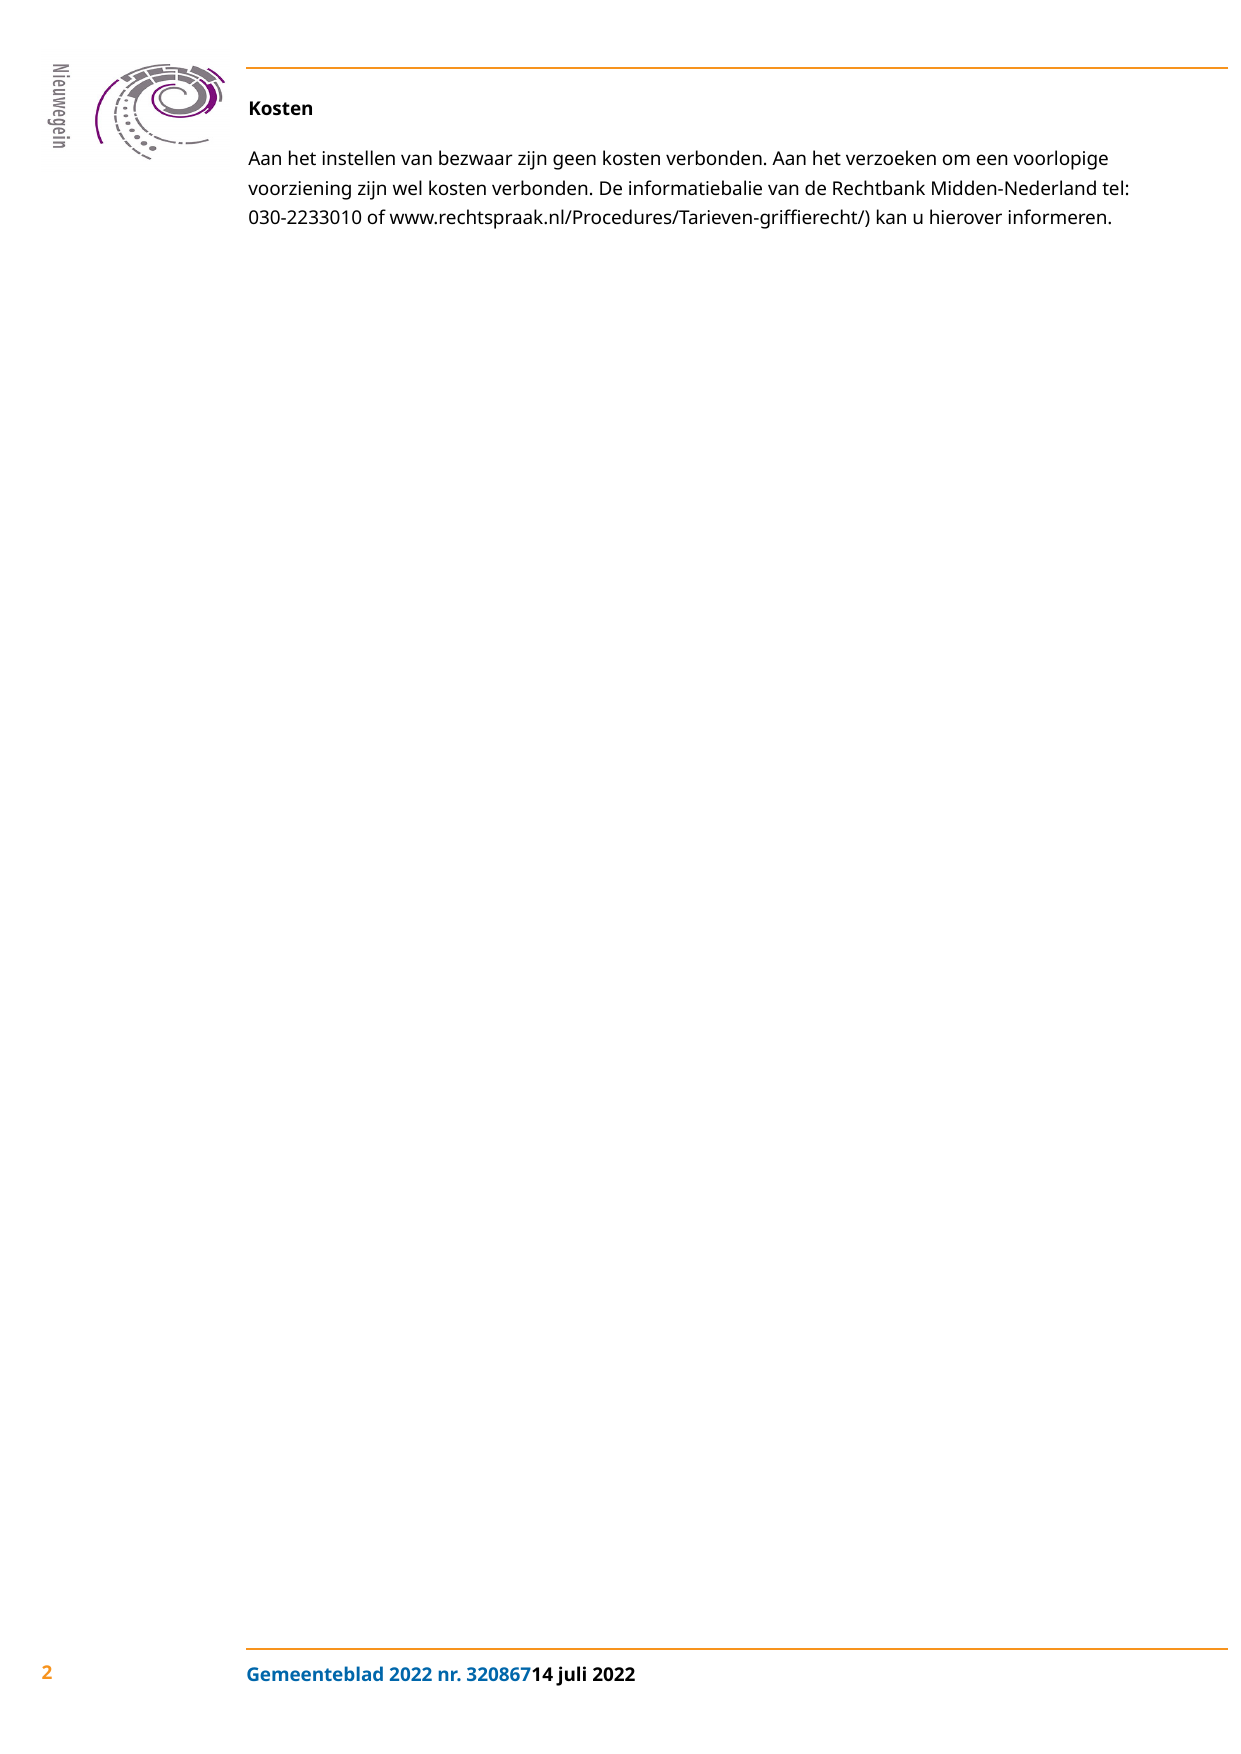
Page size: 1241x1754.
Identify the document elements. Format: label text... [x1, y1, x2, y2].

text Kosten [248, 95, 1152, 121]
picture [41, 47, 231, 172]
text Aan het instellen van bezwaar zijn geen kosten verbonden. Aan het verzoeken om een voorlopige voorziening zijn wel kosten verbonden. De informatiebalie van de Rechtbank Midden-Nederland tel: 030-2233010 of www.rechtspraak.nl/Procedures/Tarieven-griffierecht/) kan u hierover informeren. [248, 145, 1152, 230]
